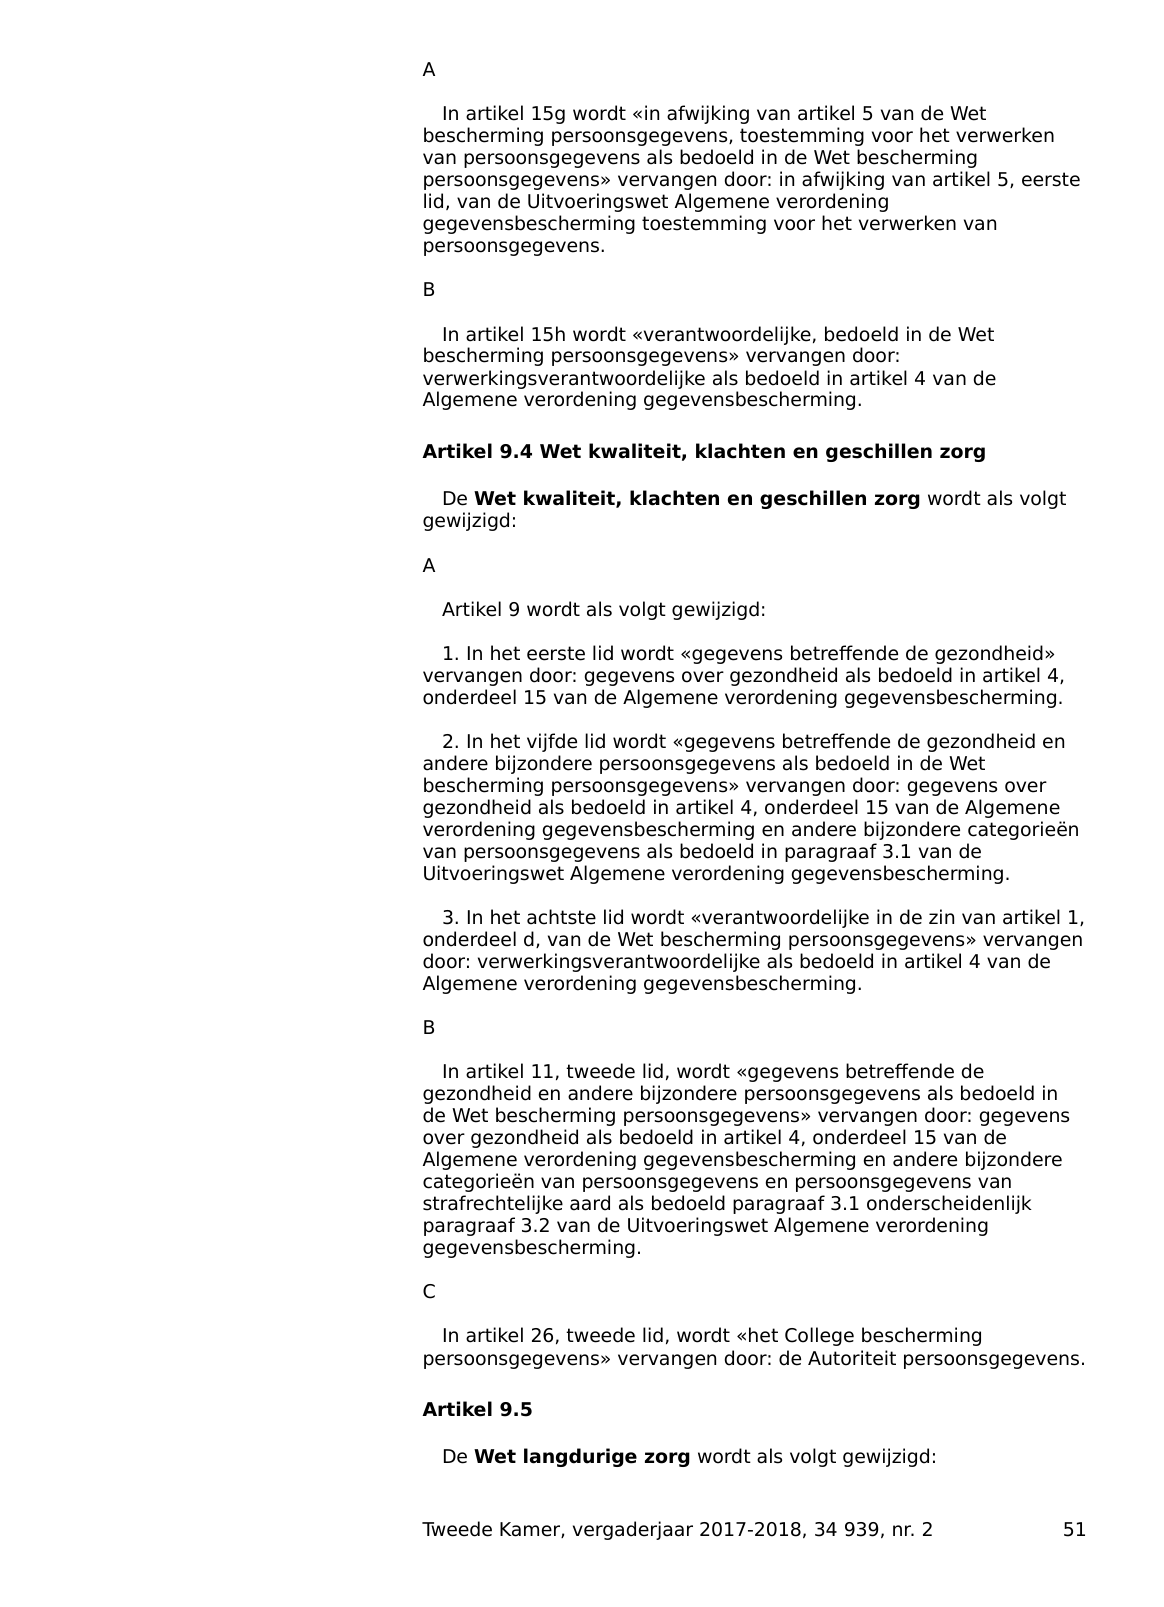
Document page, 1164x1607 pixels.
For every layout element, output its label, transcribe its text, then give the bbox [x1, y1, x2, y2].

subtitle Artikel 9.5 [422, 1399, 1087, 1421]
text B [422, 279, 1087, 301]
subtitle Artikel 9.4 Wet kwaliteit, klachten en geschillen zorg [422, 441, 1087, 463]
text In artikel 11, tweede lid, wordt «gegevens betreffende de gezondheid en andere bijzondere persoonsgegevens als bedoeld in de Wet bescherming persoonsgegevens» vervangen door: gegevens over gezondheid als bedoeld in artikel 4, onderdeel 15 van de Algemene verordening gegevensbescherming en andere bijzondere categorieën van persoonsgegevens en persoonsgegevens van strafrechtelijke aard als bedoeld paragraaf 3.1 onderscheidenlijk paragraaf 3.2 van de Uitvoeringswet Algemene verordening gegevensbescherming. [422, 1061, 1087, 1259]
text 1. In het eerste lid wordt «gegevens betreffende de gezondheid» vervangen door: gegevens over gezondheid als bedoeld in artikel 4, onderdeel 15 van de Algemene verordening gegevensbescherming. [422, 643, 1087, 709]
text In artikel 26, tweede lid, wordt «het College bescherming persoonsgegevens» vervangen door: de Autoriteit persoonsgegevens. [422, 1325, 1087, 1369]
text Artikel 9 wordt als volgt gewijzigd: [422, 599, 1087, 621]
text A [422, 554, 1087, 576]
text De Wet langdurige zorg wordt als volgt gewijzigd: [422, 1446, 1087, 1468]
text B [422, 1017, 1087, 1039]
text A [422, 59, 1087, 81]
text C [422, 1281, 1087, 1303]
text In artikel 15h wordt «verantwoordelijke, bedoeld in de Wet bescherming persoonsgegevens» vervangen door: verwerkingsverantwoordelijke als bedoeld in artikel 4 van de Algemene verordening gegevensbescherming. [422, 323, 1087, 411]
text 2. In het vijfde lid wordt «gegevens betreffende de gezondheid en andere bijzondere persoonsgegevens als bedoeld in de Wet bescherming persoonsgegevens» vervangen door: gegevens over gezondheid als bedoeld in artikel 4, onderdeel 15 van de Algemene verordening gegevensbescherming en andere bijzondere categorieën van persoonsgegevens als bedoeld in paragraaf 3.1 van de Uitvoeringswet Algemene verordening gegevensbescherming. [422, 731, 1087, 885]
text In artikel 15g wordt «in afwijking van artikel 5 van de Wet bescherming persoonsgegevens, toestemming voor het verwerken van persoonsgegevens als bedoeld in de Wet bescherming persoonsgegevens» vervangen door: in afwijking van artikel 5, eerste lid, van de Uitvoeringswet Algemene verordening gegevensbescherming toestemming voor het verwerken van persoonsgegevens. [422, 103, 1087, 257]
text De Wet kwaliteit, klachten en geschillen zorg wordt als volgt gewijzigd: [422, 488, 1087, 532]
text 3. In het achtste lid wordt «verantwoordelijke in de zin van artikel 1, onderdeel d, van de Wet bescherming persoonsgegevens» vervangen door: verwerkingsverantwoordelijke als bedoeld in artikel 4 van de Algemene verordening gegevensbescherming. [422, 907, 1087, 995]
